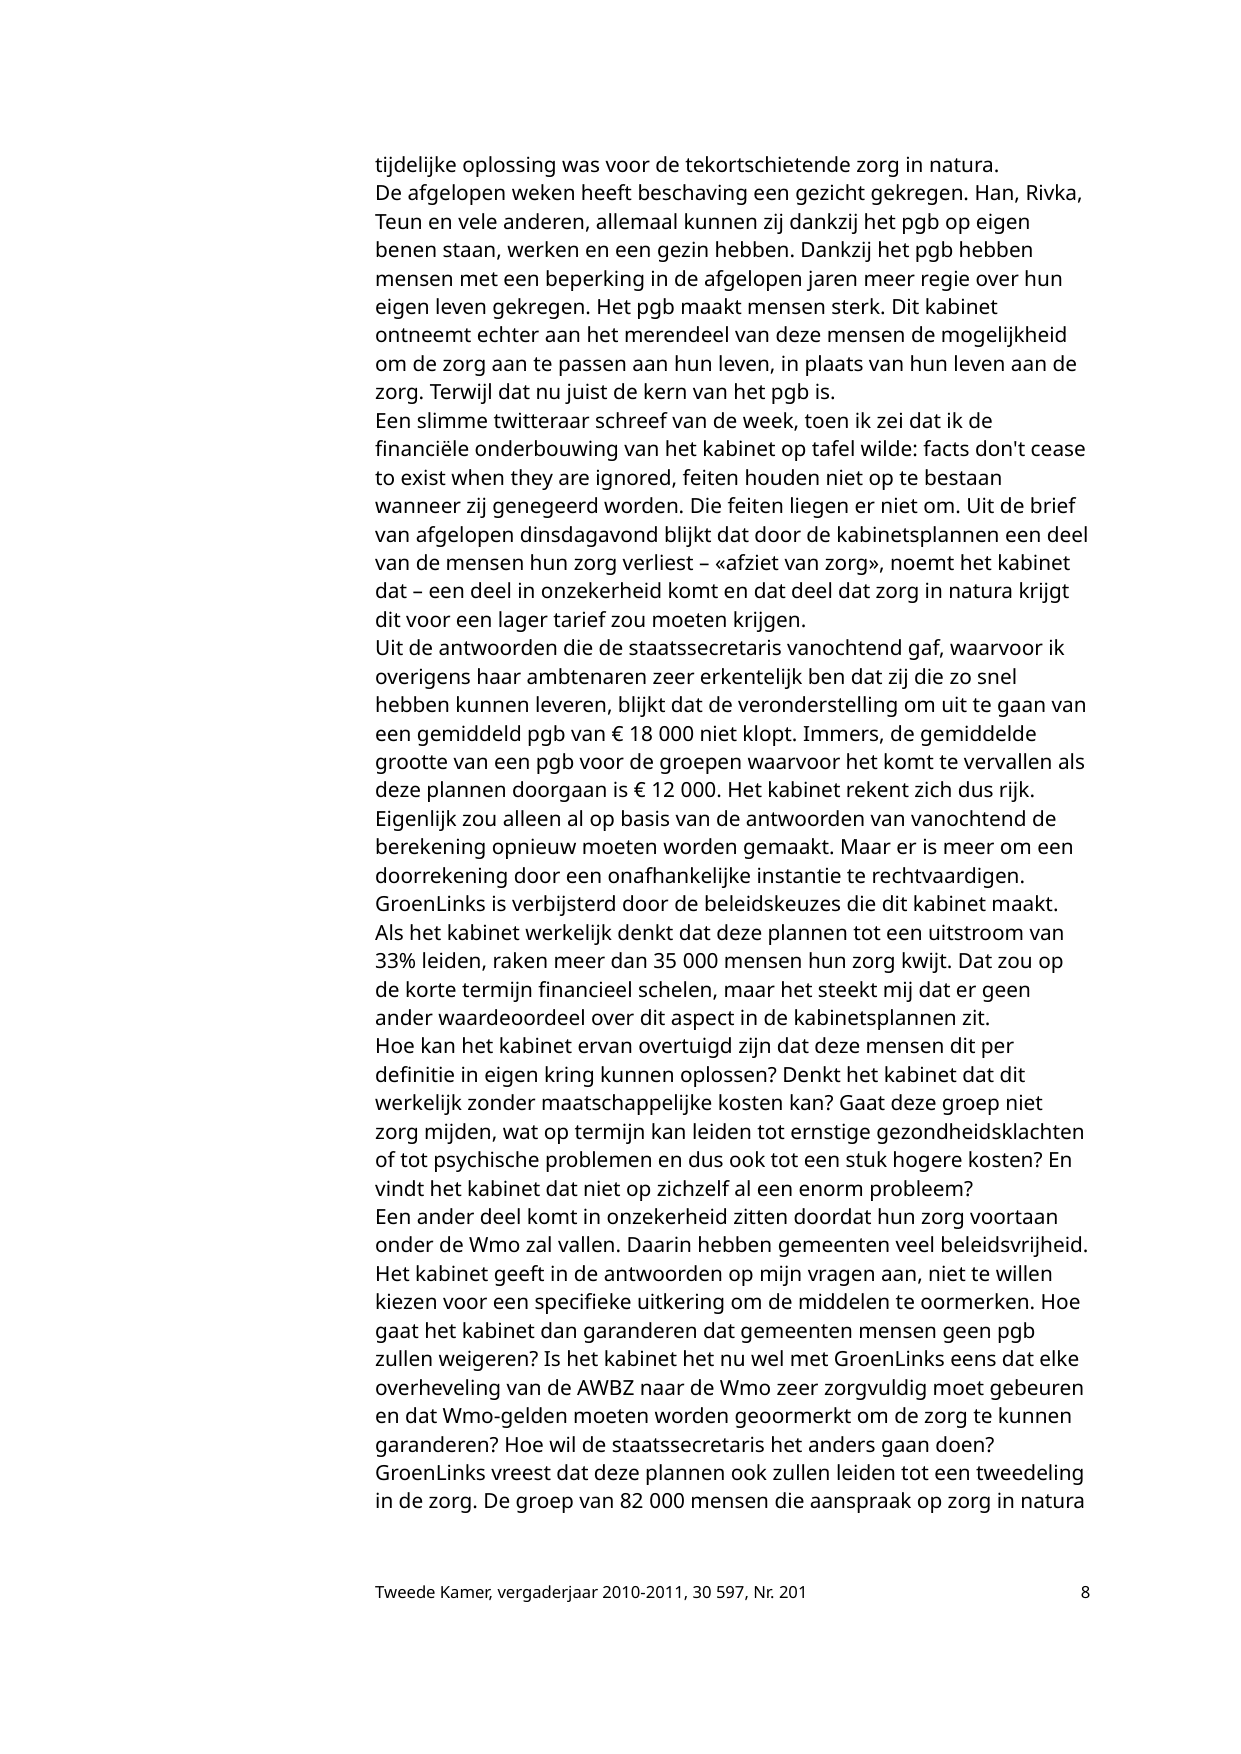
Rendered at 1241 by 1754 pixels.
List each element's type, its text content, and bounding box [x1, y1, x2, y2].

text De afgelopen weken heeft beschaving een gezicht gekregen. Han, Rivka, Teun en vele anderen, allemaal kunnen zij dankzij het pgb op eigen benen staan, werken en een gezin hebben. Dankzij het pgb hebben mensen met een beperking in de afgelopen jaren meer regie over hun eigen leven gekregen. Het pgb maakt mensen sterk. Dit kabinet ontneemt echter aan het merendeel van deze mensen de mogelijkheid om de zorg aan te passen aan hun leven, in plaats van hun leven aan de zorg. Terwijl dat nu juist de kern van het pgb is. [375, 178, 1090, 406]
text Uit de antwoorden die de staatssecretaris vanochtend gaf, waarvoor ik overigens haar ambtenaren zeer erkentelijk ben dat zij die zo snel hebben kunnen leveren, blijkt dat de veronderstelling om uit te gaan van een gemiddeld pgb van € 18 000 niet klopt. Immers, de gemiddelde grootte van een pgb voor de groepen waarvoor het komt te vervallen als deze plannen doorgaan is € 12 000. Het kabinet rekent zich dus rijk. Eigenlijk zou alleen al op basis van de antwoorden van vanochtend de berekening opnieuw moeten worden gemaakt. Maar er is meer om een doorrekening door een onafhankelijke instantie te rechtvaardigen. GroenLinks is verbijsterd door de beleidskeuzes die dit kabinet maakt. Als het kabinet werkelijk denkt dat deze plannen tot een uitstroom van 33% leiden, raken meer dan 35 000 mensen hun zorg kwijt. Dat zou op de korte termijn financieel schelen, maar het steekt mij dat er geen ander waardeoordeel over dit aspect in de kabinetsplannen zit. [375, 633, 1090, 1032]
text tijdelijke oplossing was voor de tekortschietende zorg in natura. [375, 150, 1090, 178]
text Een slimme twitteraar schreef van de week, toen ik zei dat ik de financiële onderbouwing van het kabinet op tafel wilde: facts don't cease to exist when they are ignored, feiten houden niet op te bestaan wanneer zij genegeerd worden. Die feiten liegen er niet om. Uit de brief van afgelopen dinsdagavond blijkt dat door de kabinetsplannen een deel van de mensen hun zorg verliest – «afziet van zorg», noemt het kabinet dat – een deel in onzekerheid komt en dat deel dat zorg in natura krijgt dit voor een lager tarief zou moeten krijgen. [375, 406, 1090, 633]
text GroenLinks vreest dat deze plannen ook zullen leiden tot een tweedeling in de zorg. De groep van 82 000 mensen die aanspraak op zorg in natura [375, 1458, 1090, 1515]
text Hoe kan het kabinet ervan overtuigd zijn dat deze mensen dit per definitie in eigen kring kunnen oplossen? Denkt het kabinet dat dit werkelijk zonder maatschappelijke kosten kan? Gaat deze groep niet zorg mijden, wat op termijn kan leiden tot ernstige gezondheidsklachten of tot psychische problemen en dus ook tot een stuk hogere kosten? En vindt het kabinet dat niet op zichzelf al een enorm probleem? [375, 1032, 1090, 1202]
text Een ander deel komt in onzekerheid zitten doordat hun zorg voortaan onder de Wmo zal vallen. Daarin hebben gemeenten veel beleidsvrijheid. Het kabinet geeft in de antwoorden op mijn vragen aan, niet te willen kiezen voor een specifieke uitkering om de middelen te oormerken. Hoe gaat het kabinet dan garanderen dat gemeenten mensen geen pgb zullen weigeren? Is het kabinet het nu wel met GroenLinks eens dat elke overheveling van de AWBZ naar de Wmo zeer zorgvuldig moet gebeuren en dat Wmo-gelden moeten worden geoormerkt om de zorg te kunnen garanderen? Hoe wil de staatssecretaris het anders gaan doen? [375, 1202, 1090, 1458]
